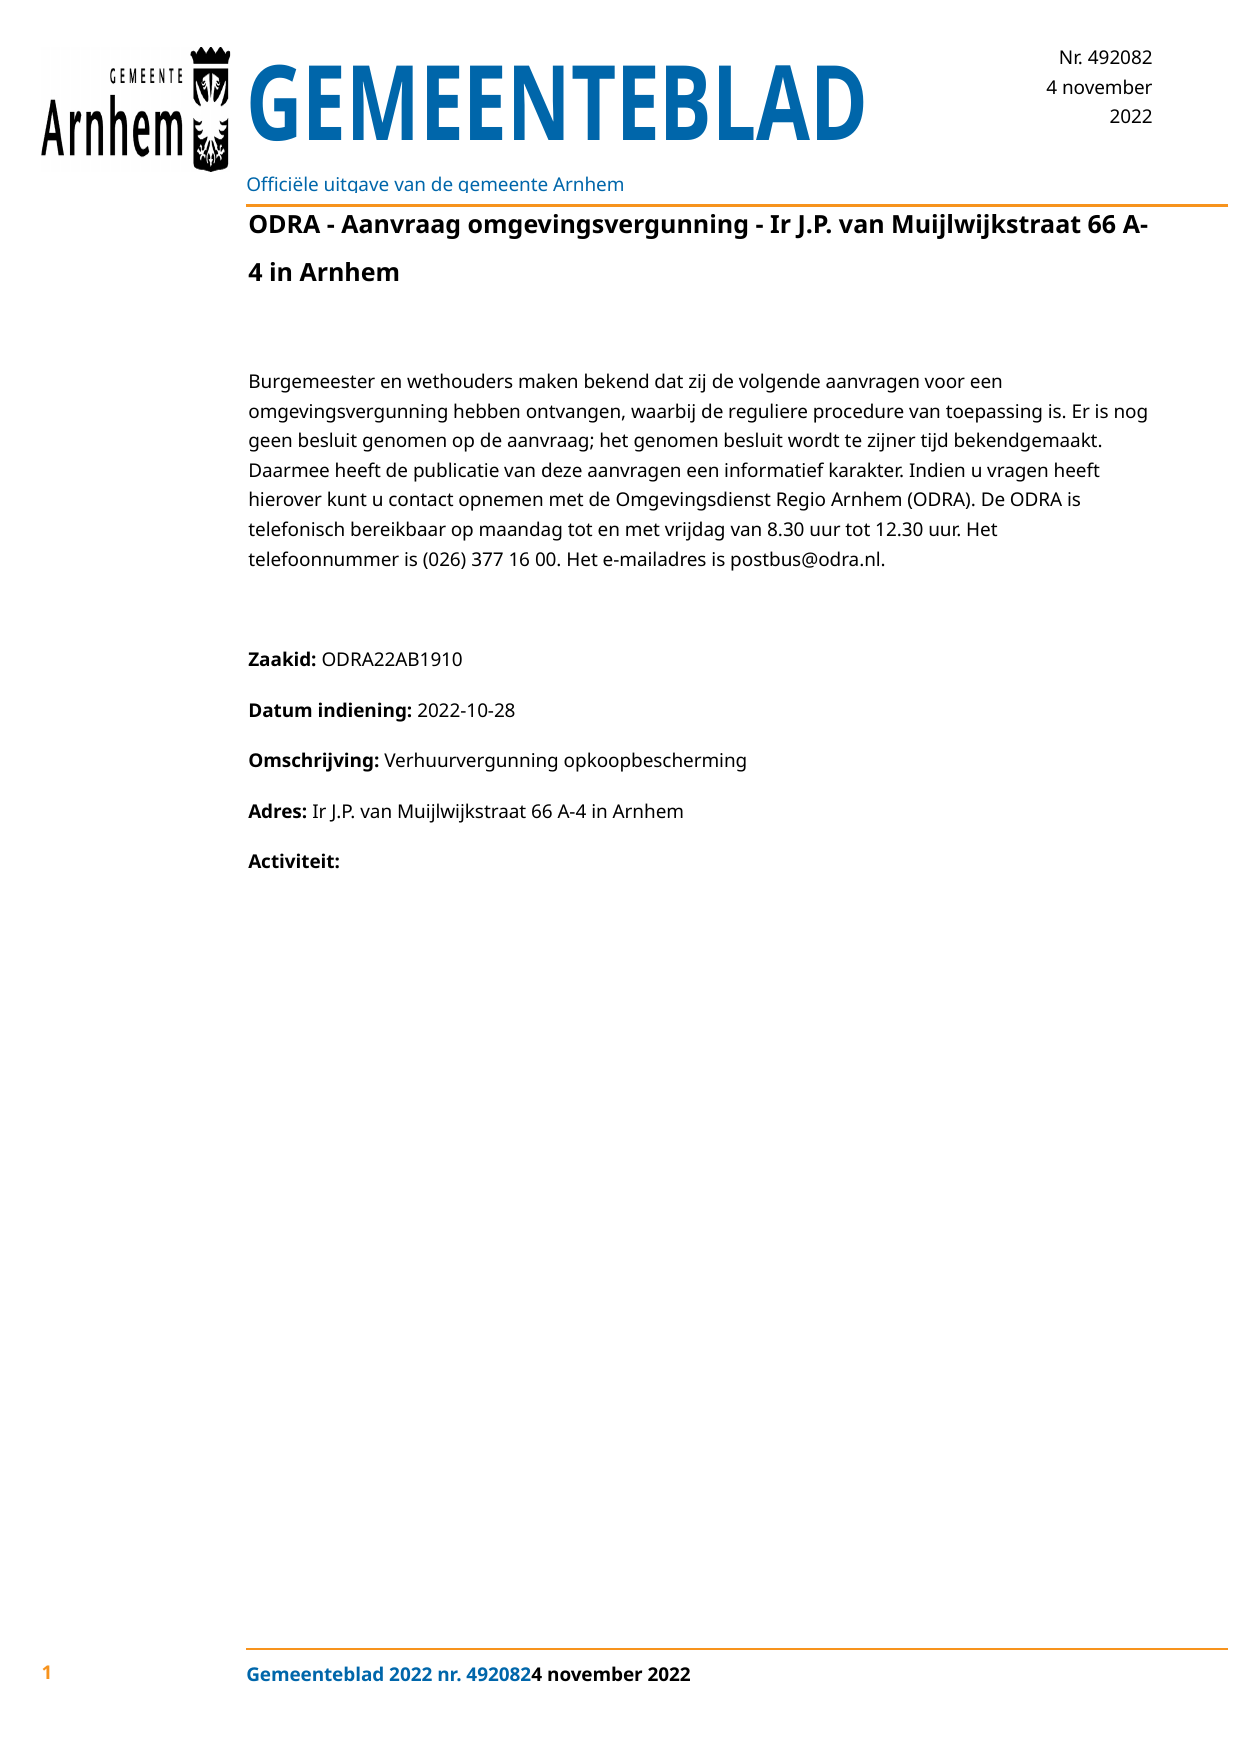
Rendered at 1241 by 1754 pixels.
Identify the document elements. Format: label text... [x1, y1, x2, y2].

text Burgemeester en wethouders maken bekend dat zij de volgende aanvragen voor een omgevingsvergunning hebben ontvangen, waarbij de reguliere procedure van toepassing is. Er is nog geen besluit genomen op de aanvraag; het genomen besluit wordt te zijner tijd bekendgemaakt. Daarmee heeft de publicatie van deze aanvragen een informatief karakter. Indien u vragen heeft hierover kunt u contact opnemen met de Omgevingsdienst Regio Arnhem (ODRA). De ODRA is telefonisch bereikbaar op maandag tot en met vrijdag van 8.30 uur tot 12.30 uur. Het telefoonnummer is (026) 377 16 00. Het e-mailadres is postbus@odra.nl. [248, 368, 1152, 572]
picture [41, 47, 231, 172]
text Zaakid: ODRA22AB1910 [248, 647, 1152, 672]
text Datum indiening: 2022-10-28 [248, 697, 1152, 723]
text Omschrijving: Verhuurvergunning opkoopbescherming [248, 747, 1152, 773]
text Adres: Ir J.P. van Muijlwijkstraat 66 A-4 in Arnhem [248, 798, 1152, 824]
text Activiteit: [248, 848, 1152, 874]
text ODRA - Aanvraag omgevingsvergunning - Ir J.P. van Muijlwijkstraat 66 A-4 in Arnhem [248, 207, 1152, 288]
